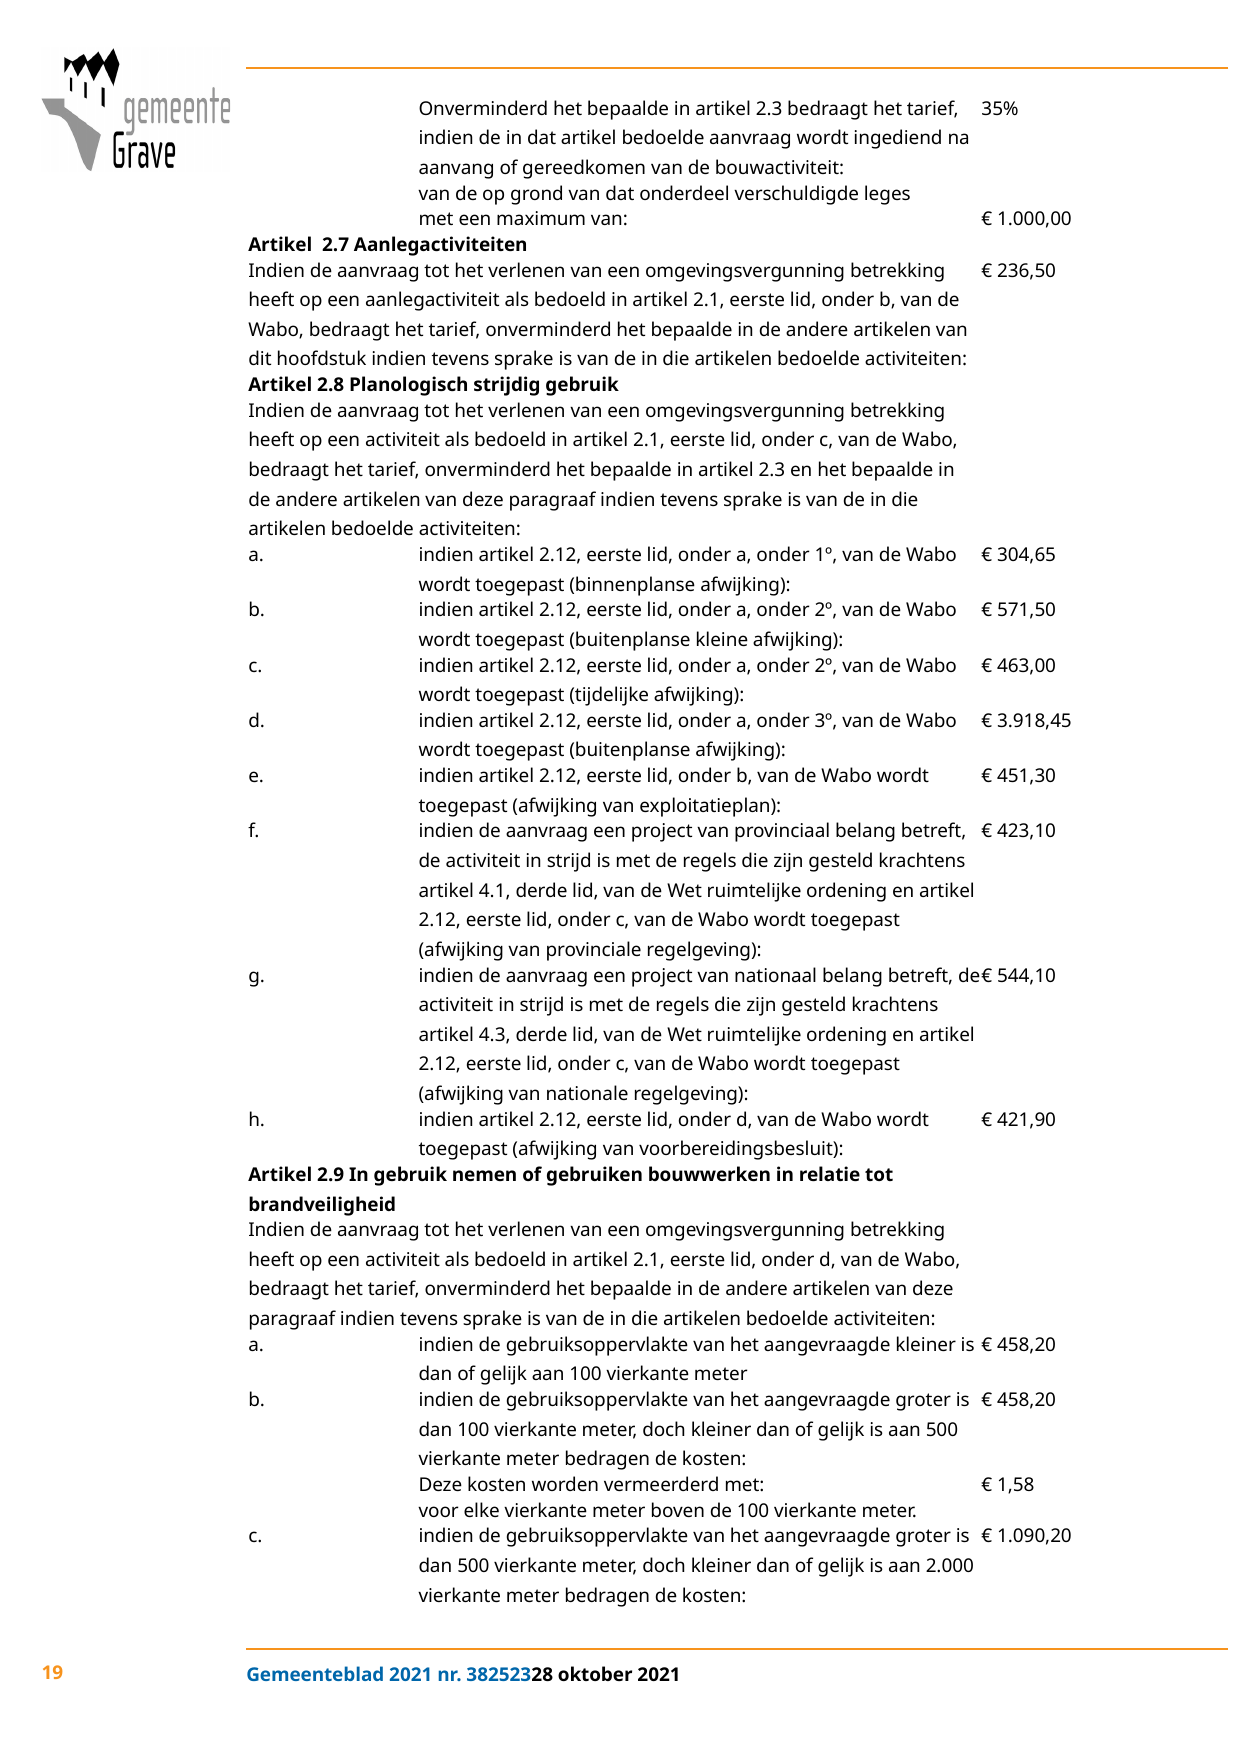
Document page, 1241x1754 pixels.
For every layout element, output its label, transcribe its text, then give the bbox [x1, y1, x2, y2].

table_cell € 3.918,45 [981, 707, 1152, 762]
table_cell c. [248, 1523, 418, 1607]
table_cell € 463,00 [981, 652, 1152, 707]
table_cell [248, 180, 418, 205]
table_cell [981, 1216, 1152, 1331]
table_cell [248, 1471, 418, 1497]
table_cell Artikel 2.8 Planologisch strijdig gebruik [248, 371, 981, 397]
table_cell indien de gebruiksoppervlakte van het aangevraagde kleiner is dan of gelijk aan 100 vierkante meter [418, 1331, 981, 1386]
table_cell Onverminderd het bepaalde in artikel 2.3 bedraagt het tarief, indien de in dat artikel bedoelde aanvraag wordt ingediend na aanvang of gereedkomen van de bouwactiviteit: [418, 95, 981, 180]
table_cell e. [248, 763, 418, 818]
table_cell € 236,50 [981, 257, 1152, 371]
table_cell [248, 95, 418, 180]
table_cell Indien de aanvraag tot het verlenen van een omgevingsvergunning betrekking heeft op een aanlegactiviteit als bedoeld in artikel 2.1, eerste lid, onder b, van de Wabo, bedraagt het tarief, onverminderd het bepaalde in de andere artikelen van dit hoofdstuk indien tevens sprake is van de in die artikelen bedoelde activiteiten: [248, 257, 981, 371]
table_cell [981, 371, 1152, 397]
table_cell Artikel 2.9 In gebruik nemen of gebruiken bouwwerken in relatie tot brandveiligheid [248, 1161, 981, 1216]
table_cell € 423,10 [981, 818, 1152, 962]
table_cell € 304,65 [981, 541, 1152, 596]
table_cell € 544,10 [981, 962, 1152, 1106]
table_cell indien artikel 2.12, eerste lid, onder a, onder 1º, van de Wabo wordt toegepast (binnenplanse afwijking): [418, 541, 981, 596]
table_cell d. [248, 707, 418, 762]
table_cell [981, 231, 1152, 257]
table_cell f. [248, 818, 418, 962]
table_cell indien artikel 2.12, eerste lid, onder a, onder 3º, van de Wabo wordt toegepast (buitenplanse afwijking): [418, 707, 981, 762]
table_cell indien de aanvraag een project van nationaal belang betreft, de activiteit in strijd is met de regels die zijn gesteld krachtens artikel 4.3, derde lid, van de Wet ruimtelijke ordening en artikel 2.12, eerste lid, onder c, van de Wabo wordt toegepast (afwijking van nationale regelgeving): [418, 962, 981, 1106]
table_cell [248, 205, 418, 231]
table_cell € 451,30 [981, 763, 1152, 818]
table_cell Deze kosten worden vermeerderd met: [418, 1471, 981, 1497]
table_cell 35% [981, 95, 1152, 180]
table_cell indien de aanvraag een project van provinciaal belang betreft, de activiteit in strijd is met de regels die zijn gesteld krachtens artikel 4.1, derde lid, van de Wet ruimtelijke ordening en artikel 2.12, eerste lid, onder c, van de Wabo wordt toegepast (afwijking van provinciale regelgeving): [418, 818, 981, 962]
table_cell indien de gebruiksoppervlakte van het aangevraagde groter is dan 100 vierkante meter, doch kleiner dan of gelijk is aan 500 vierkante meter bedragen de kosten: [418, 1386, 981, 1471]
table_cell indien artikel 2.12, eerste lid, onder d, van de Wabo wordt toegepast (afwijking van voorbereidingsbesluit): [418, 1106, 981, 1161]
table_cell [981, 1161, 1152, 1216]
table_cell c. [248, 652, 418, 707]
table_cell € 1,58 [981, 1471, 1152, 1497]
table_cell a. [248, 541, 418, 596]
table_cell € 1.000,00 [981, 205, 1152, 231]
table_cell b. [248, 596, 418, 652]
table_cell indien de gebruiksoppervlakte van het aangevraagde groter is dan 500 vierkante meter, doch kleiner dan of gelijk is aan 2.000 vierkante meter bedragen de kosten: [418, 1523, 981, 1607]
table_cell € 458,20 [981, 1331, 1152, 1386]
table_cell [981, 1497, 1152, 1523]
table_cell h. [248, 1106, 418, 1161]
table_cell a. [248, 1331, 418, 1386]
table_cell € 1.090,20 [981, 1523, 1152, 1607]
table_cell indien artikel 2.12, eerste lid, onder a, onder 2º, van de Wabo wordt toegepast (tijdelijke afwijking): [418, 652, 981, 707]
picture [41, 47, 231, 172]
table_cell € 571,50 [981, 596, 1152, 652]
table_cell Indien de aanvraag tot het verlenen van een omgevingsvergunning betrekking heeft op een activiteit als bedoeld in artikel 2.1, eerste lid, onder d, van de Wabo, bedraagt het tarief, onverminderd het bepaalde in de andere artikelen van deze paragraaf indien tevens sprake is van de in die artikelen bedoelde activiteiten: [248, 1216, 981, 1331]
table_cell b. [248, 1386, 418, 1471]
table_cell € 458,20 [981, 1386, 1152, 1471]
table_cell indien artikel 2.12, eerste lid, onder b, van de Wabo wordt toegepast (afwijking van exploitatieplan): [418, 763, 981, 818]
table_cell [981, 180, 1152, 205]
table_cell € 421,90 [981, 1106, 1152, 1161]
table_cell [248, 1497, 418, 1523]
table_cell voor elke vierkante meter boven de 100 vierkante meter. [418, 1497, 981, 1523]
table_cell van de op grond van dat onderdeel verschuldigde leges [418, 180, 981, 205]
table_cell [981, 397, 1152, 541]
table_cell Indien de aanvraag tot het verlenen van een omgevingsvergunning betrekking heeft op een activiteit als bedoeld in artikel 2.1, eerste lid, onder c, van de Wabo, bedraagt het tarief, onverminderd het bepaalde in artikel 2.3 en het bepaalde in de andere artikelen van deze paragraaf indien tevens sprake is van de in die artikelen bedoelde activiteiten: [248, 397, 981, 541]
table_cell g. [248, 962, 418, 1106]
table_cell met een maximum van: [418, 205, 981, 231]
table_cell Artikel 2.7 Aanlegactiviteiten [248, 231, 981, 257]
table_cell indien artikel 2.12, eerste lid, onder a, onder 2º, van de Wabo wordt toegepast (buitenplanse kleine afwijking): [418, 596, 981, 652]
